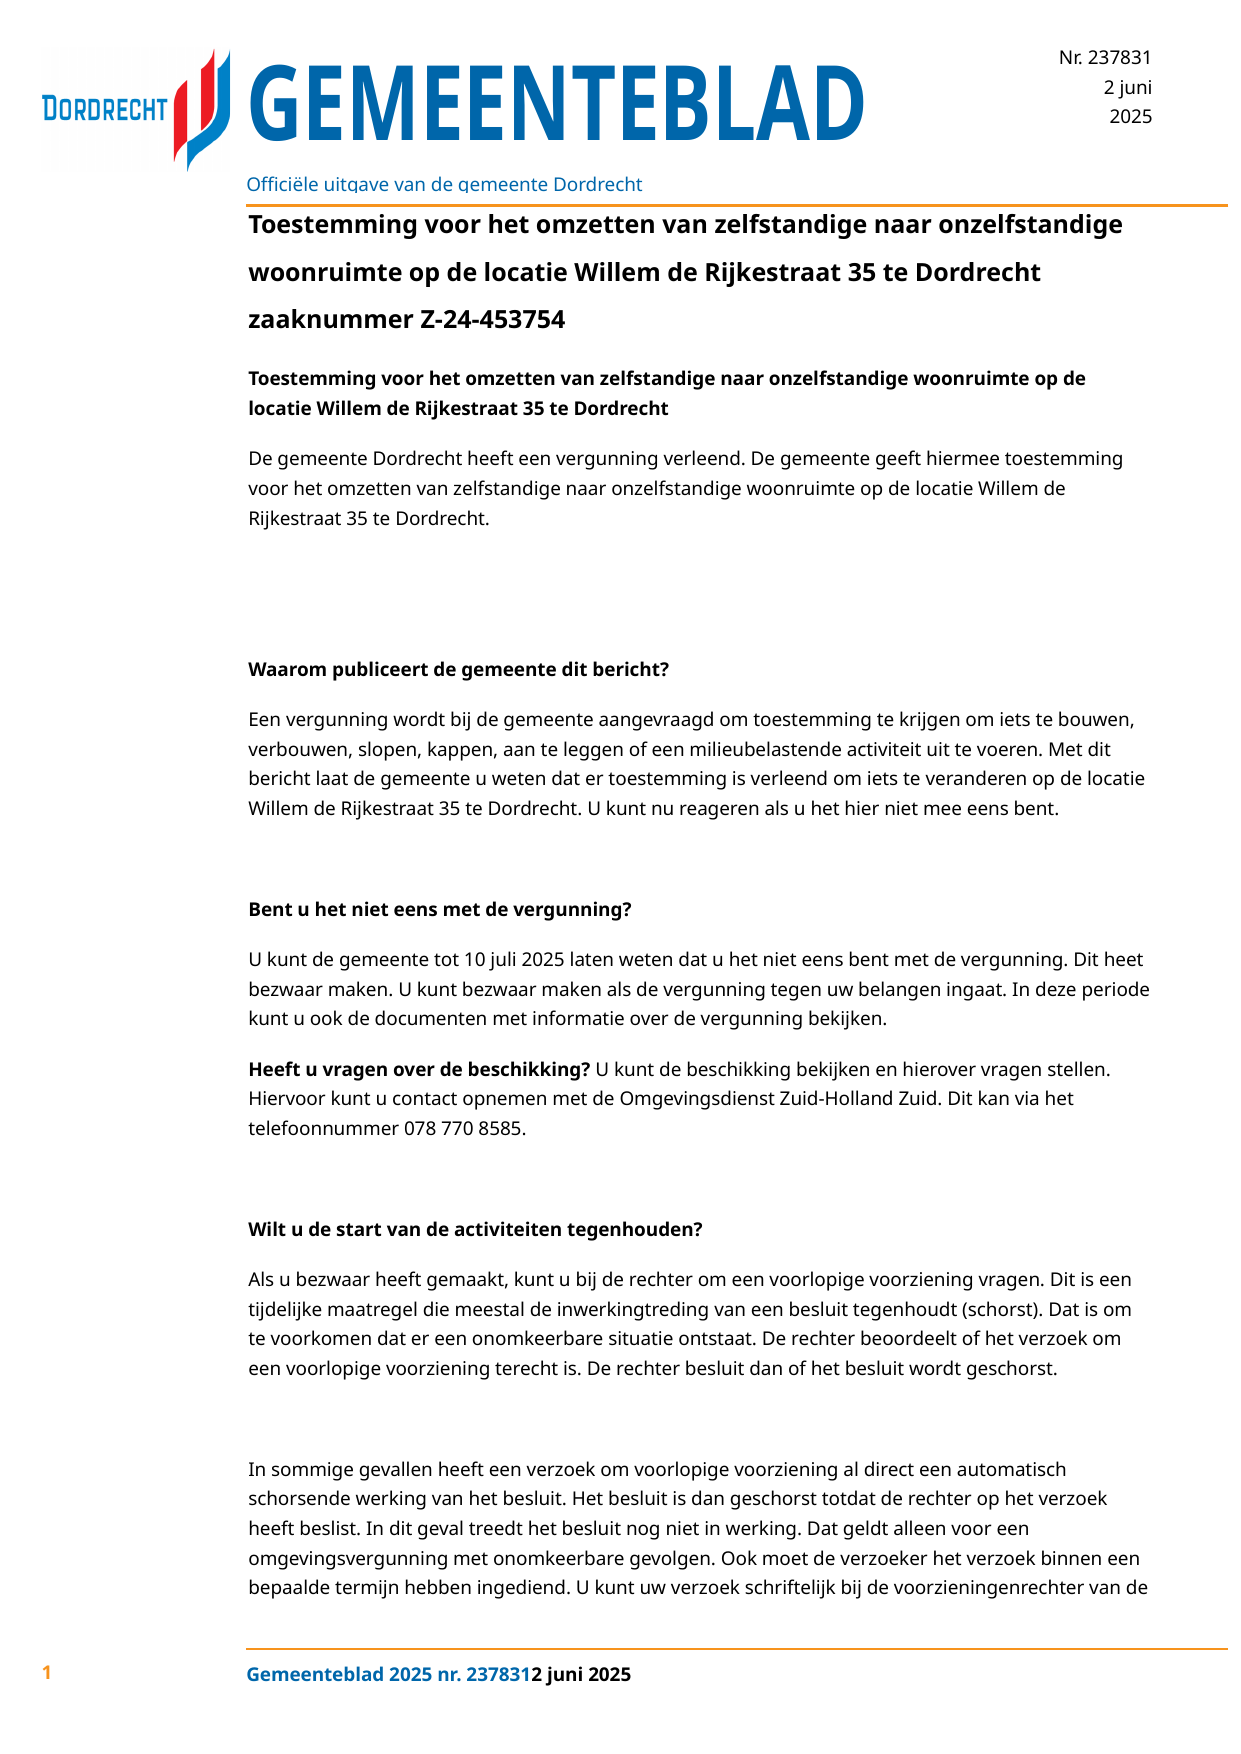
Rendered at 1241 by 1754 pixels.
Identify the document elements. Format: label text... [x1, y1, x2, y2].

text Een vergunning wordt bij de gemeente aangevraagd om toestemming te krijgen om iets te bouwen, verbouwen, slopen, kappen, aan te leggen of een milieubelastende activiteit uit te voeren. Met dit bericht laat de gemeente u weten dat er toestemming is verleend om iets te veranderen op de locatie Willem de Rijkestraat 35 te Dordrecht. U kunt nu reageren als u het hier niet mee eens bent. [248, 706, 1152, 821]
picture [41, 47, 231, 172]
text Toestemming voor het omzetten van zelfstandige naar onzelfstandige woonruimte op de locatie Willem de Rijkestraat 35 te Dordrecht zaaknummer Z-24-453754 [248, 207, 1152, 336]
text Waarom publiceert de gemeente dit bericht? [248, 656, 1152, 682]
text Als u bezwaar heeft gemaakt, kunt u bij de rechter om een voorlopige voorziening vragen. Dit is een tijdelijke maatregel die meestal de inwerkingtreding van een besluit tegenhoudt (schorst). Dat is om te voorkomen dat er een onomkeerbare situatie ontstaat. De rechter beoordeelt of het verzoek om een voorlopige voorziening terecht is. De rechter besluit dan of het besluit wordt geschorst. [248, 1266, 1152, 1381]
text U kunt de gemeente tot 10 juli 2025 laten weten dat u het niet eens bent met de vergunning. Dit heet bezwaar maken. U kunt bezwaar maken als de vergunning tegen uw belangen ingaat. In deze periode kunt u ook de documenten met informatie over de vergunning bekijken. [248, 946, 1152, 1031]
text De gemeente Dordrecht heeft een vergunning verleend. De gemeente geeft hiermee toestemming voor het omzetten van zelfstandige naar onzelfstandige woonruimte op de locatie Willem de Rijkestraat 35 te Dordrecht. [248, 446, 1152, 530]
text Heeft u vragen over de beschikking? U kunt de beschikking bekijken en hierover vragen stellen. Hiervoor kunt u contact opnemen met de Omgevingsdienst Zuid-Holland Zuid. Dit kan via het telefoonnummer 078 770 8585. [248, 1056, 1152, 1141]
text Bent u het niet eens met de vergunning? [248, 896, 1152, 922]
text In sommige gevallen heeft een verzoek om voorlopige voorziening al direct een automatisch schorsende werking van het besluit. Het besluit is dan geschorst totdat de rechter op het verzoek heeft beslist. In dit geval treedt het besluit nog niet in werking. Dat geldt alleen voor een omgevingsvergunning met onomkeerbare gevolgen. Ook moet de verzoeker het verzoek binnen een bepaalde termijn hebben ingediend. U kunt uw verzoek schriftelijk bij de voorzieningenrechter van de [248, 1456, 1152, 1600]
text Wilt u de start van de activiteiten tegenhouden? [248, 1216, 1152, 1242]
text Toestemming voor het omzetten van zelfstandige naar onzelfstandige woonruimte op de locatie Willem de Rijkestraat 35 te Dordrecht [248, 366, 1152, 421]
